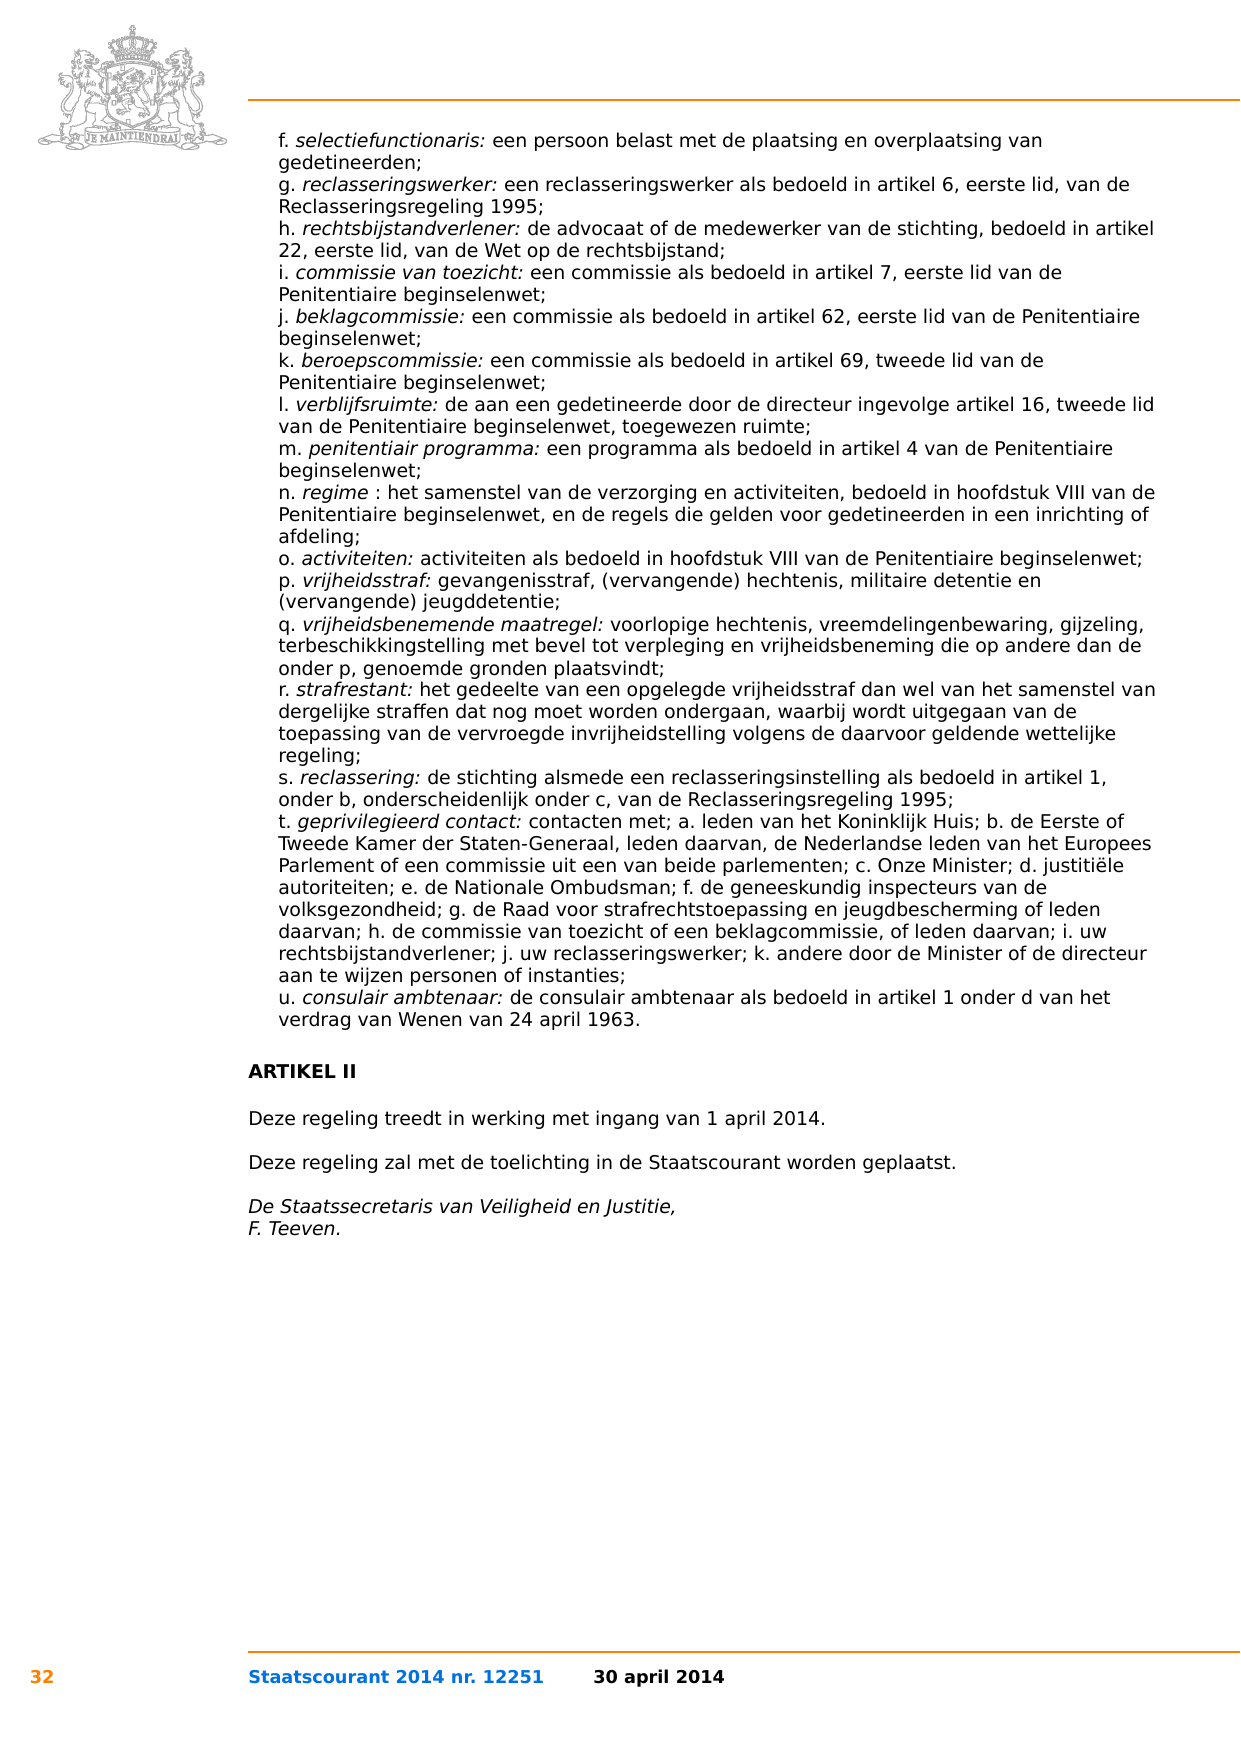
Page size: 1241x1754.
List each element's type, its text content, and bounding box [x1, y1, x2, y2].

text k. beroepscommissie: een commissie als bedoeld in artikel 69, tweede lid van de Penitentiaire beginselenwet; [278, 350, 1163, 394]
text i. commissie van toezicht: een commissie als bedoeld in artikel 7, eerste lid van de Penitentiaire beginselenwet; [278, 262, 1163, 306]
text Deze regeling treedt in werking met ingang van 1 april 2014. [248, 1108, 1163, 1130]
text n. regime : het samenstel van de verzorging en activiteiten, bedoeld in hoofdstuk VIII van de Penitentiaire beginselenwet, en de regels die gelden voor gedetineerden in een inrichting of afdeling; [278, 482, 1163, 547]
text l. verblijfsruimte: de aan een gedetineerde door de directeur ingevolge artikel 16, tweede lid van de Penitentiaire beginselenwet, toegewezen ruimte; [278, 394, 1163, 438]
subtitle ARTIKEL II [248, 1061, 1163, 1083]
text r. strafrestant: het gedeelte van een opgelegde vrijheidsstraf dan wel van het samenstel van dergelijke straffen dat nog moet worden ondergaan, waarbij wordt uitgegaan van de toepassing van de vervroegde invrijheidstelling volgens de daarvoor geldende wettelijke regeling; [278, 679, 1163, 767]
text f. selectiefunctionaris: een persoon belast met de plaatsing en overplaatsing van gedetineerden; [278, 130, 1163, 174]
text j. beklagcommissie: een commissie als bedoeld in artikel 62, eerste lid van de Penitentiaire beginselenwet; [278, 306, 1163, 350]
text Deze regeling zal met de toelichting in de Staatscourant worden geplaatst. [248, 1152, 1163, 1174]
text m. penitentiair programma: een programma als bedoeld in artikel 4 van de Penitentiaire beginselenwet; [278, 438, 1163, 482]
text s. reclassering: de stichting alsmede een reclasseringsinstelling als bedoeld in artikel 1, onder b, onderscheidenlijk onder c, van de Reclasseringsregeling 1995; [278, 767, 1163, 811]
text De Staatssecretaris van Veiligheid en Justitie, F. Teeven. [248, 1196, 1163, 1240]
text h. rechtsbijstandverlener: de advocaat of de medewerker van de stichting, bedoeld in artikel 22, eerste lid, van de Wet op de rechtsbijstand; [278, 218, 1163, 262]
text q. vrijheidsbenemende maatregel: voorlopige hechtenis, vreemdelingenbewaring, gijzeling, terbeschikkingstelling met bevel tot verpleging en vrijheidsbeneming die op andere dan de onder p, genoemde gronden plaatsvindt; [278, 613, 1163, 679]
text g. reclasseringswerker: een reclasseringswerker als bedoeld in artikel 6, eerste lid, van de Reclasseringsregeling 1995; [278, 174, 1163, 218]
text u. consulair ambtenaar: de consulair ambtenaar als bedoeld in artikel 1 onder d van het verdrag van Wenen van 24 april 1963. [278, 987, 1163, 1031]
picture [38, 25, 227, 150]
text p. vrijheidsstraf: gevangenisstraf, (vervangende) hechtenis, militaire detentie en (vervangende) jeugddetentie; [278, 569, 1163, 613]
text t. geprivilegieerd contact: contacten met; a. leden van het Koninklijk Huis; b. de Eerste of Tweede Kamer der Staten-Generaal, leden daarvan, de Nederlandse leden van het Europees Parlement of een commissie uit een van beide parlementen; c. Onze Minister; d. justitiële autoriteiten; e. de Nationale Ombudsman; f. de geneeskundig inspecteurs van de volksgezondheid; g. de Raad voor strafrechtstoepassing en jeugdbescherming of leden daarvan; h. de commissie van toezicht of een beklagcommissie, of leden daarvan; i. uw rechtsbijstandverlener; j. uw reclasseringswerker; k. andere door de Minister of de directeur aan te wijzen personen of instanties; [278, 811, 1163, 987]
text o. activiteiten: activiteiten als bedoeld in hoofdstuk VIII van de Penitentiaire beginselenwet; [278, 547, 1163, 569]
